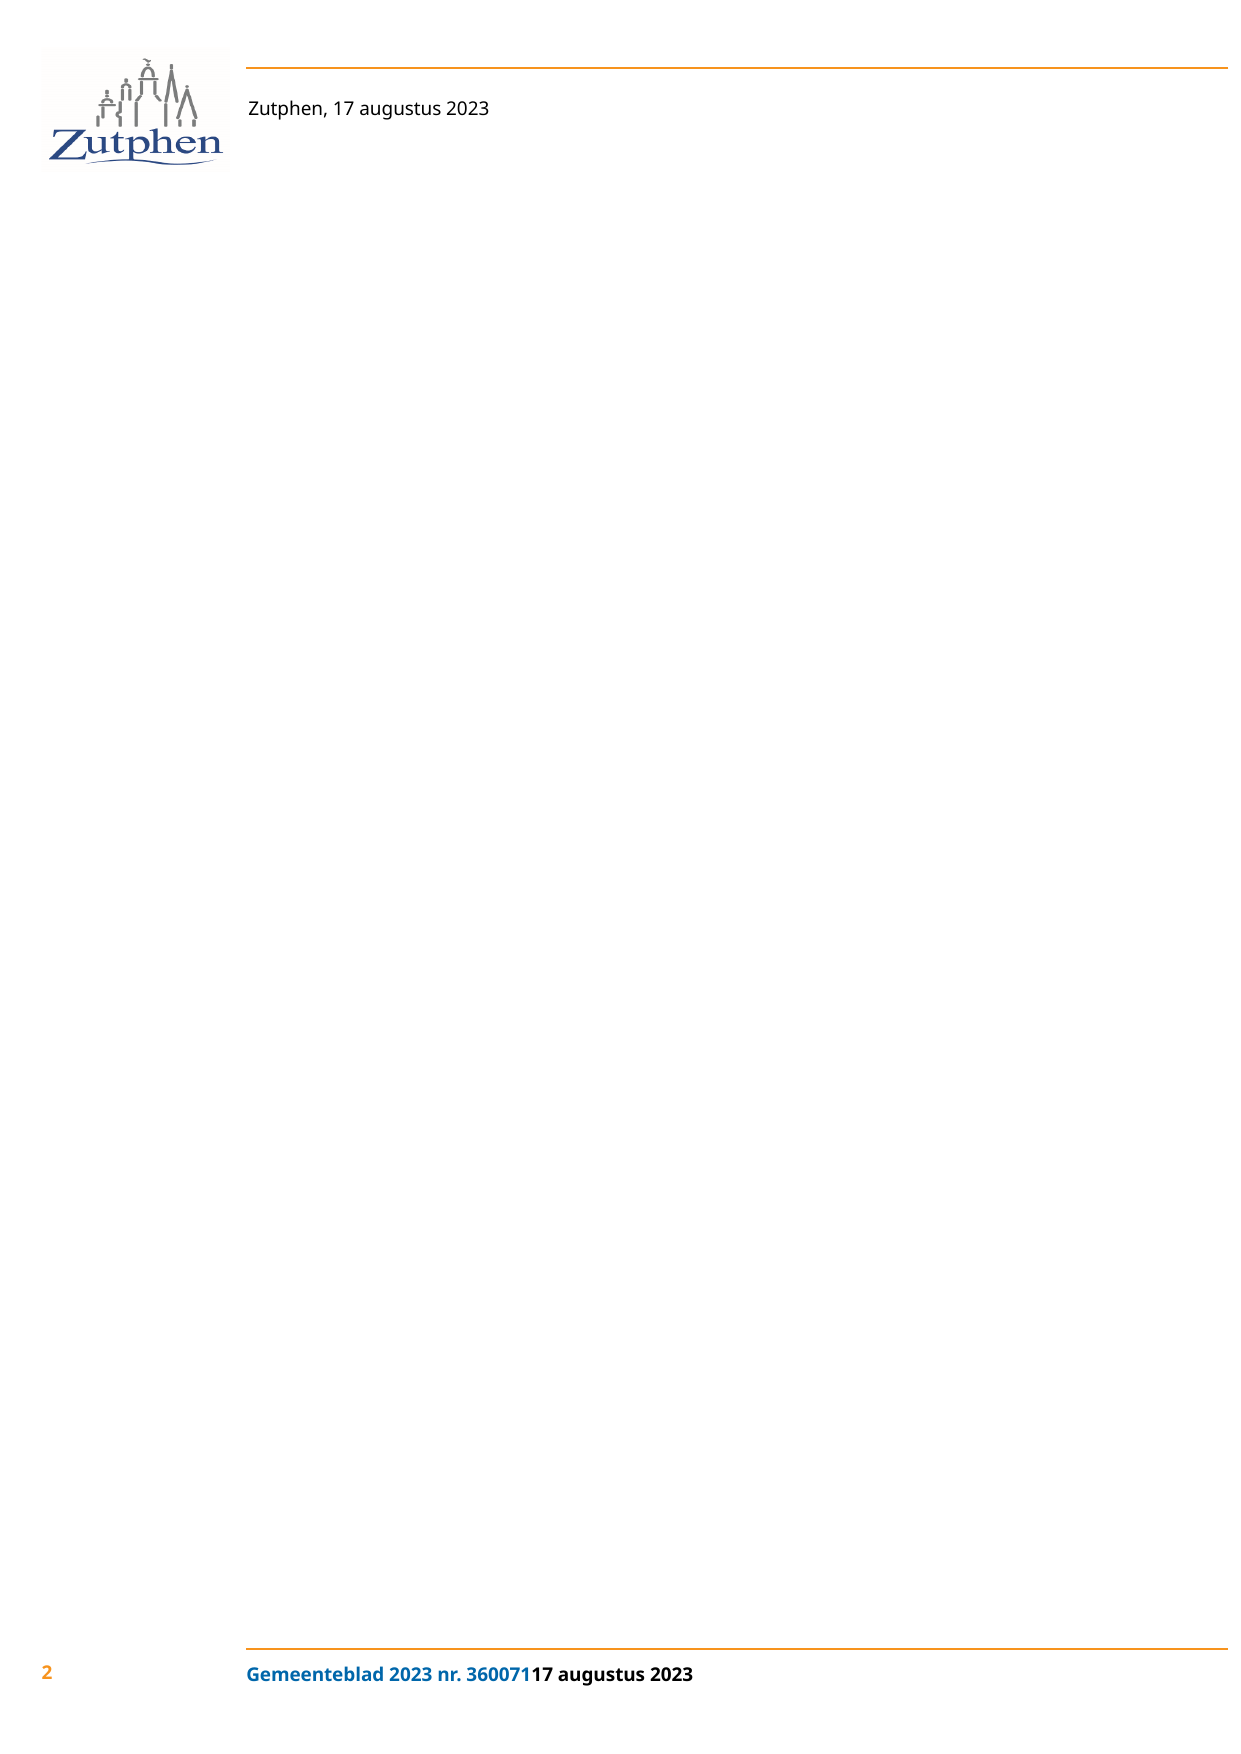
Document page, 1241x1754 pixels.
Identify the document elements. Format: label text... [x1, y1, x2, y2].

text Zutphen, 17 augustus 2023 [248, 95, 1152, 121]
picture [41, 47, 231, 172]
